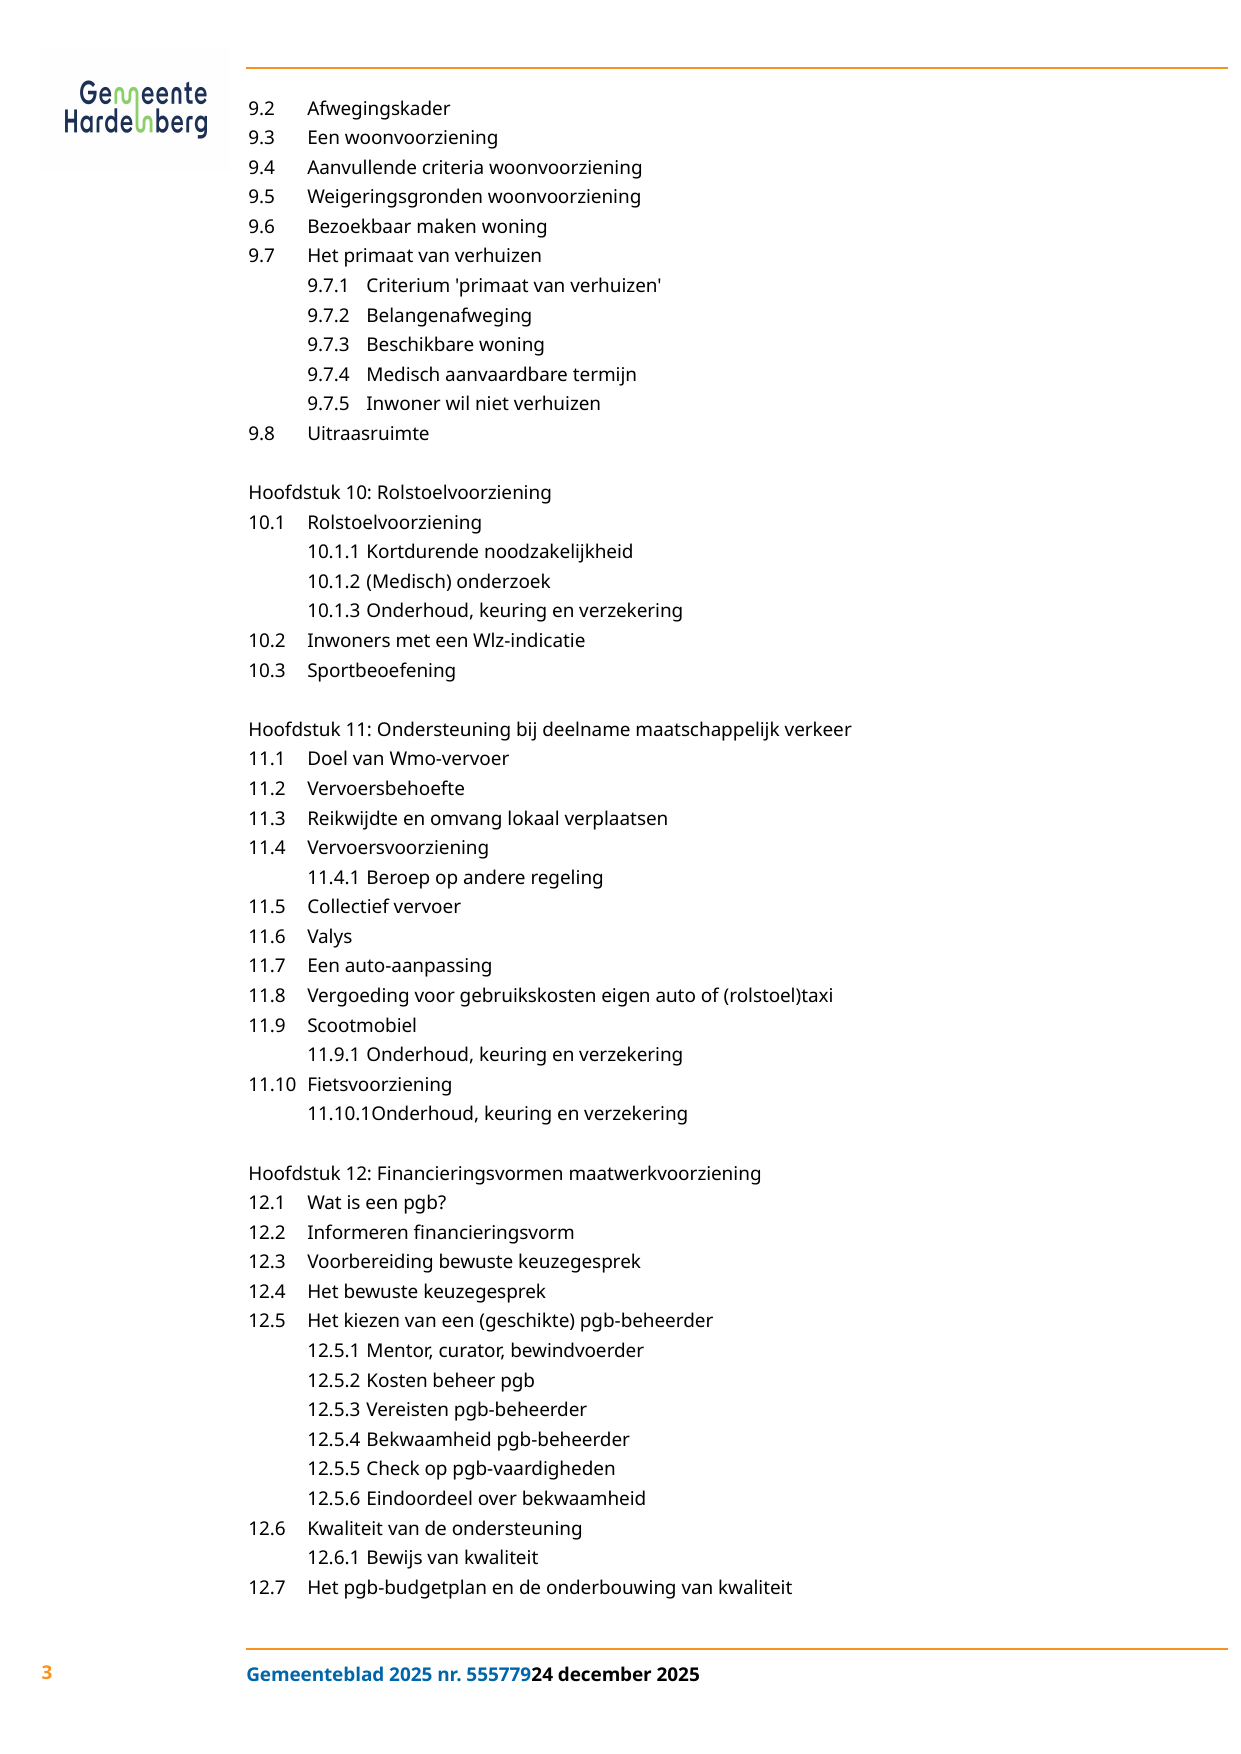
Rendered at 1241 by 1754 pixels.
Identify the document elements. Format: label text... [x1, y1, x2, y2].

list Inwoner wil niet verhuizen [307, 391, 1152, 416]
list Uitraasruimte [248, 420, 1152, 446]
list (Medisch) onderzoek [307, 568, 1152, 594]
list Doel van Wmo-vervoer [248, 746, 1152, 771]
text Hoofdstuk 11: Ondersteuning bij deelname maatschappelijk verkeer [248, 716, 1152, 742]
list Onderhoud, keuring en verzekering [307, 1101, 1152, 1126]
list Informeren financieringsvorm [248, 1219, 1152, 1245]
list Onderhoud, keuring en verzekering [307, 598, 1152, 623]
list Bekwaamheid pgb-beheerder [307, 1426, 1152, 1452]
list Rolstoelvoorziening [248, 509, 1152, 535]
list Kortdurende noodzakelijkheid [307, 538, 1152, 564]
list Check op pgb-vaardigheden [307, 1456, 1152, 1481]
list Scootmobiel [248, 1012, 1152, 1038]
list Beschikbare woning [307, 331, 1152, 357]
list Het pgb-budgetplan en de onderbouwing van kwaliteit [248, 1574, 1152, 1600]
list Belangenafweging [307, 302, 1152, 328]
list Reikwijdte en omvang lokaal verplaatsen [248, 805, 1152, 831]
list Afwegingskader [248, 95, 1152, 121]
list Voorbereiding bewuste keuzegesprek [248, 1248, 1152, 1274]
list Mentor, curator, bewindvoerder [307, 1337, 1152, 1363]
list Collectief vervoer [248, 893, 1152, 919]
list Het kiezen van een (geschikte) pgb-beheerder [248, 1308, 1152, 1333]
list Kwaliteit van de ondersteuning [248, 1515, 1152, 1541]
list Valys [248, 923, 1152, 949]
text Hoofdstuk 10: Rolstoelvoorziening [248, 479, 1152, 505]
list Medisch aanvaardbare termijn [307, 361, 1152, 387]
list Fietsvoorziening [248, 1071, 1152, 1097]
list Vervoersbehoefte [248, 775, 1152, 801]
list Weigeringsgronden woonvoorziening [248, 183, 1152, 209]
list Bewijs van kwaliteit [307, 1544, 1152, 1570]
list Sportbeoefening [248, 657, 1152, 683]
list Het bewuste keuzegesprek [248, 1278, 1152, 1304]
list Vervoersvoorziening [248, 834, 1152, 860]
text Hoofdstuk 12: Financieringsvormen maatwerkvoorziening [248, 1160, 1152, 1186]
list Een auto-aanpassing [248, 953, 1152, 978]
list Bezoekbaar maken woning [248, 213, 1152, 239]
list Een woonvoorziening [248, 124, 1152, 150]
list Het primaat van verhuizen [248, 243, 1152, 268]
picture [41, 47, 231, 172]
list Eindoordeel over bekwaamheid [307, 1485, 1152, 1511]
list Inwoners met een Wlz-indicatie [248, 627, 1152, 653]
list Beroep op andere regeling [307, 864, 1152, 890]
list Wat is een pgb? [248, 1189, 1152, 1215]
list Vereisten pgb-beheerder [307, 1396, 1152, 1422]
list Onderhoud, keuring en verzekering [307, 1041, 1152, 1067]
list Criterium 'primaat van verhuizen' [307, 272, 1152, 298]
list Vergoeding voor gebruikskosten eigen auto of (rolstoel)taxi [248, 982, 1152, 1008]
list Aanvullende criteria woonvoorziening [248, 154, 1152, 180]
list Kosten beheer pgb [307, 1367, 1152, 1393]
